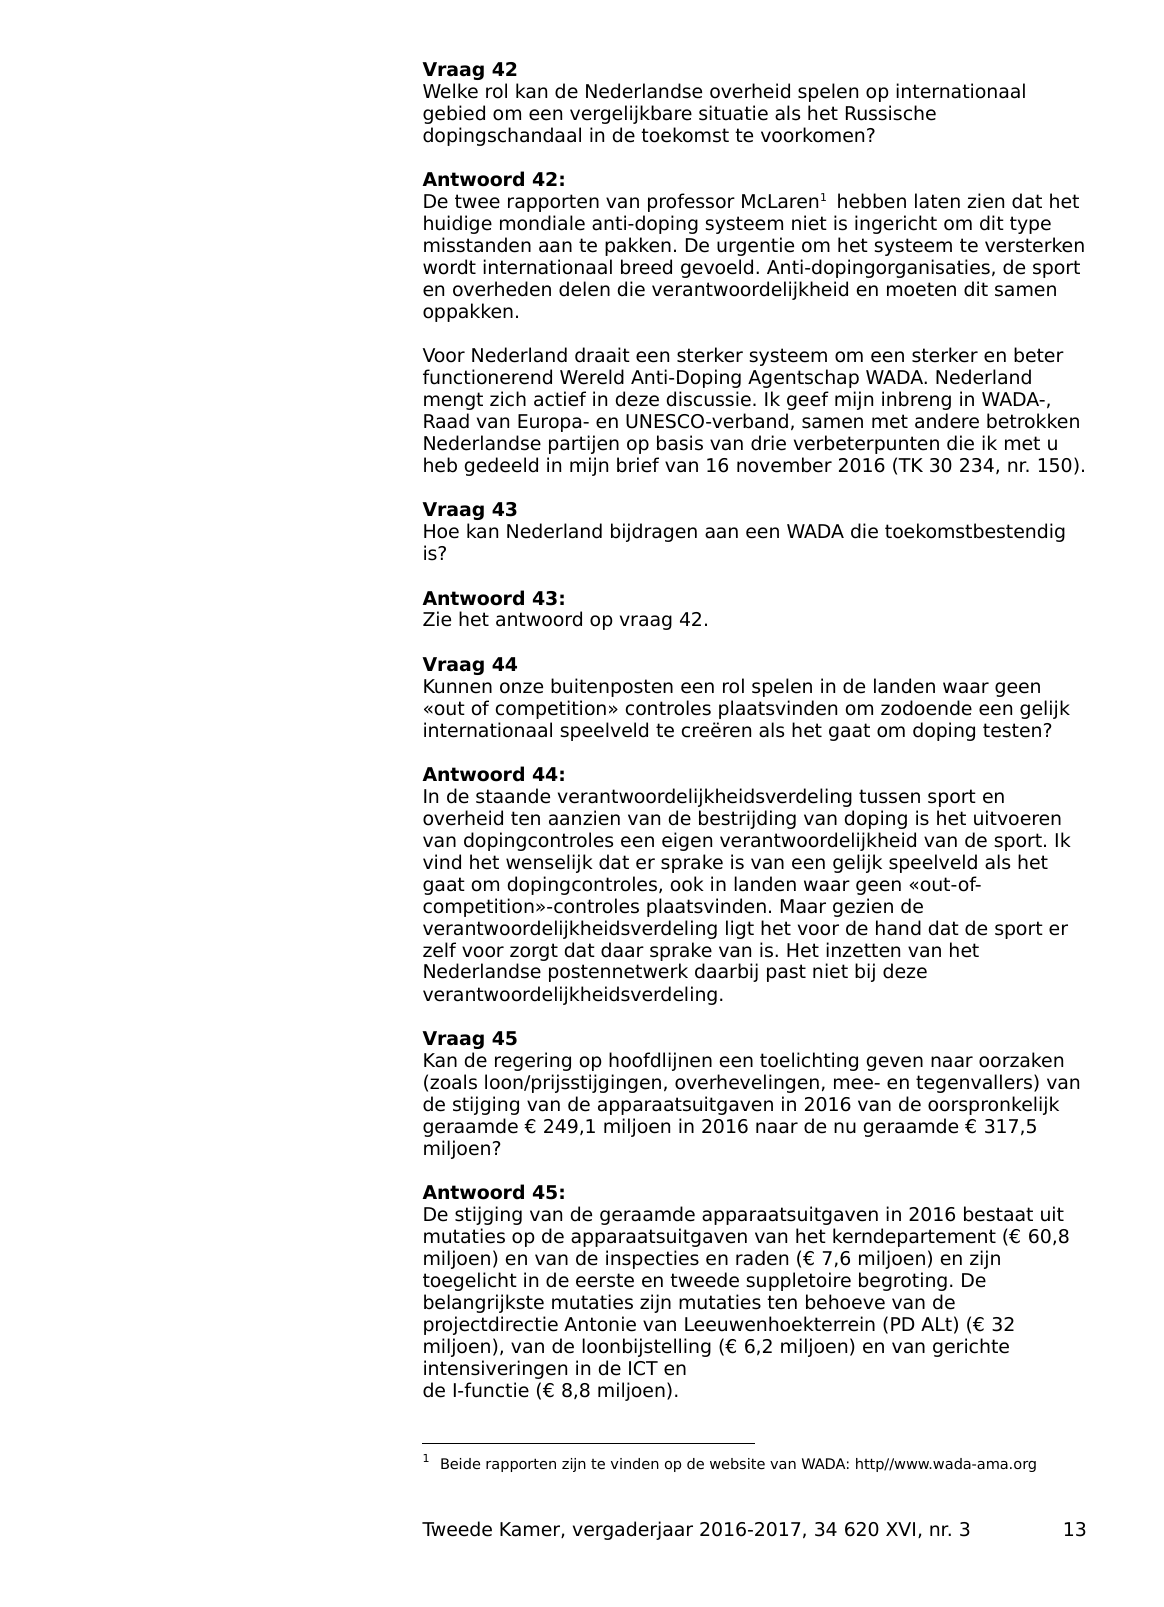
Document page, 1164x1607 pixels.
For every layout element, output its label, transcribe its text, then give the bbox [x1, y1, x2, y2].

text De stijging van de geraamde apparaatsuitgaven in 2016 bestaat uit mutaties op de apparaatsuitgaven van het kerndepartement (€ 60,8 miljoen) en van de inspecties en raden (€ 7,6 miljoen) en zijn toegelicht in de eerste en tweede suppletoire begroting. De belangrijkste mutaties zijn mutaties ten behoeve van de projectdirectie Antonie van Leeuwenhoekterrein (PD ALt) (€ 32 miljoen), van de loonbijstelling (€ 6,2 miljoen) en van gerichte intensiveringen in de ICT en [422, 1204, 1087, 1379]
text De twee rapporten van professor McLaren hebben laten zien dat het huidige mondiale anti-doping systeem niet is ingericht om dit type misstanden aan te pakken. De urgentie om het systeem te versterken wordt internationaal breed gevoeld. Anti-dopingorganisaties, de sport en overheden delen die verantwoordelijkheid en moeten dit samen oppakken. [422, 191, 1087, 323]
text In de staande verantwoordelijkheidsverdeling tussen sport en overheid ten aanzien van de bestrijding van doping is het uitvoeren van dopingcontroles een eigen verantwoordelijkheid van de sport. Ik vind het wenselijk dat er sprake is van een gelijk speelveld als het gaat om dopingcontroles, ook in landen waar geen «out-of-competition»-controles plaatsvinden. Maar gezien de verantwoordelijkheidsverdeling ligt het voor de hand dat de sport er zelf voor zorgt dat daar sprake van is. Het inzetten van het Nederlandse postennetwerk daarbij past niet bij deze verantwoordelijkheidsverdeling. [422, 786, 1087, 1005]
text Kunnen onze buitenposten een rol spelen in de landen waar geen «out of competition» controles plaatsvinden om zodoende een gelijk internationaal speelveld te creëren als het gaat om doping testen? [422, 676, 1087, 741]
text Vraag 45 [422, 1028, 1087, 1049]
text Beide rapporten zijn te vinden op de website van WADA: http//www.wada-ama.org [422, 1452, 1087, 1474]
text Zie het antwoord op vraag 42. [422, 609, 1087, 631]
text Kan de regering op hoofdlijnen een toelichting geven naar oorzaken (zoals loon/prijsstijgingen, overhevelingen, mee- en tegenvallers) van de stijging van de apparaatsuitgaven in 2016 van de oorspronkelijk geraamde € 249,1 miljoen in 2016 naar de nu geraamde € 317,5 miljoen? [422, 1049, 1087, 1159]
text de I-functie (€ 8,8 miljoen). [422, 1379, 1087, 1401]
text Welke rol kan de Nederlandse overheid spelen op internationaal gebied om een vergelijkbare situatie als het Russische dopingschandaal in de toekomst te voorkomen? [422, 81, 1087, 147]
text Vraag 44 [422, 653, 1087, 676]
text Voor Nederland draait een sterker systeem om een sterker en beter functionerend Wereld Anti-Doping Agentschap WADA. Nederland mengt zich actief in deze discussie. Ik geef mijn inbreng in WADA-, Raad van Europa- en UNESCO-verband, samen met andere betrokken Nederlandse partijen op basis van drie verbeterpunten die ik met u heb gedeeld in mijn brief van 16 november 2016 (TK 30 234, nr. 150). [422, 345, 1087, 477]
text Antwoord 43: [422, 587, 1087, 609]
text Antwoord 42: [422, 169, 1087, 191]
text Vraag 42 [422, 59, 1087, 81]
text Antwoord 44: [422, 764, 1087, 786]
text Vraag 43 [422, 499, 1087, 521]
text Antwoord 45: [422, 1182, 1087, 1204]
text Hoe kan Nederland bijdragen aan een WADA die toekomstbestendig is? [422, 521, 1087, 565]
